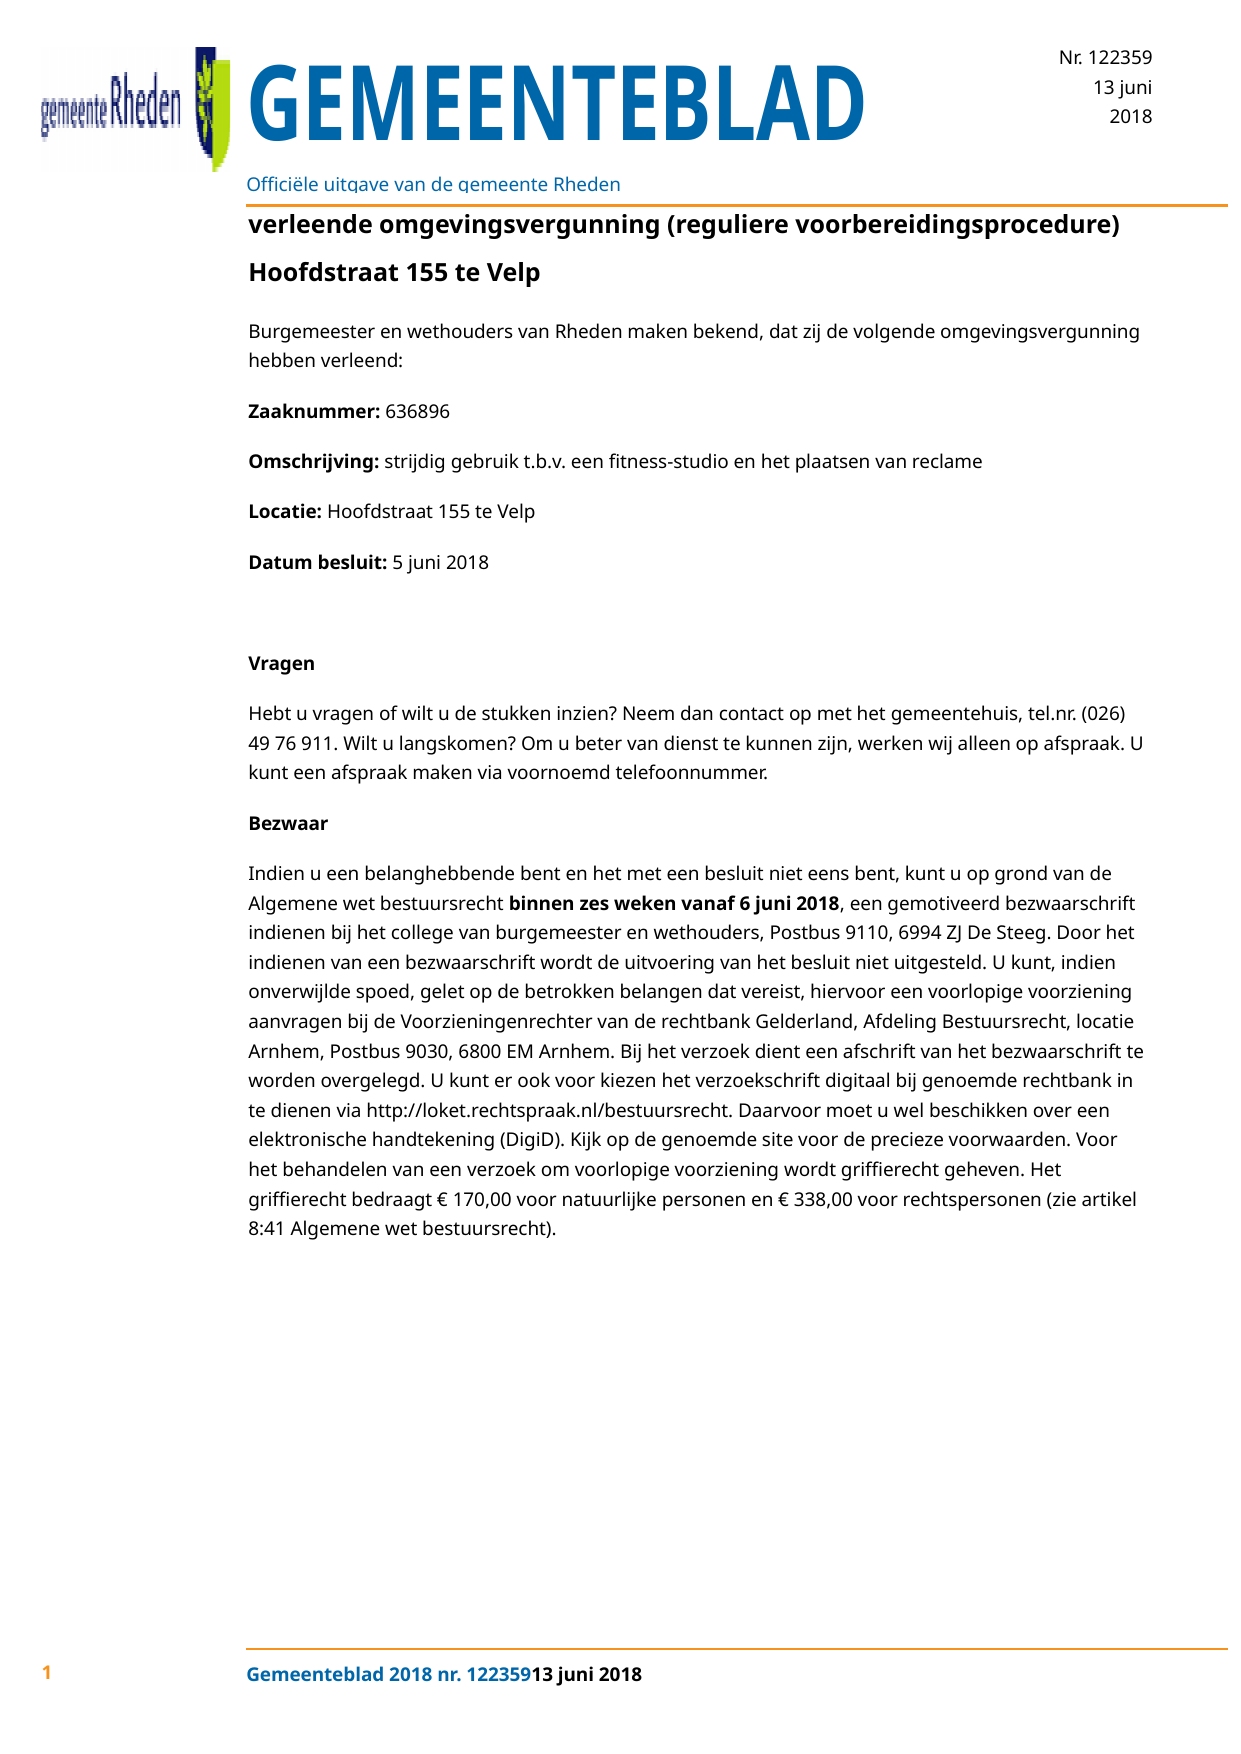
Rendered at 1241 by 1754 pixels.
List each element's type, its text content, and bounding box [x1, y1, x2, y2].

text Hebt u vragen of wilt u de stukken inzien? Neem dan contact op met het gemeentehuis, tel.nr. (026) 49 76 911. Wilt u langskomen? Om u beter van dienst te kunnen zijn, werken wij alleen op afspraak. U kunt een afspraak maken via voornoemd telefoonnummer. [248, 700, 1152, 785]
text Zaaknummer: 636896 [248, 398, 1152, 424]
text Vragen [248, 650, 1152, 676]
text Omschrijving: strijdig gebruik t.b.v. een fitness-studio en het plaatsen van reclame [248, 448, 1152, 474]
picture [41, 47, 231, 172]
text verleende omgevingsvergunning (reguliere voorbereidingsprocedure) Hoofdstraat 155 te Velp [248, 207, 1152, 288]
text Locatie: Hoofdstraat 155 te Velp [248, 499, 1152, 524]
text Indien u een belanghebbende bent en het met een besluit niet eens bent, kunt u op grond van de Algemene wet bestuursrecht binnen zes weken vanaf 6 juni 2018, een gemotiveerd bezwaarschrift indienen bij het college van burgemeester en wethouders, Postbus 9110, 6994 ZJ De Steeg. Door het indienen van een bezwaarschrift wordt de uitvoering van het besluit niet uitgesteld. U kunt, indien onverwijlde spoed, gelet op de betrokken belangen dat vereist, hiervoor een voorlopige voorziening aanvragen bij de Voorzieningenrechter van de rechtbank Gelderland, Afdeling Bestuursrecht, locatie Arnhem, Postbus 9030, 6800 EM Arnhem. Bij het verzoek dient een afschrift van het bezwaarschrift te worden overgelegd. U kunt er ook voor kiezen het verzoekschrift digitaal bij genoemde rechtbank in te dienen via http://loket.rechtspraak.nl/bestuursrecht. Daarvoor moet u wel beschikken over een elektronische handtekening (DigiD). Kijk op de genoemde site voor de precieze voorwaarden. Voor het behandelen van een verzoek om voorlopige voorziening wordt griffierecht geheven. Het griffierecht bedraagt € 170,00 voor natuurlijke personen en € 338,00 voor rechtspersonen (zie artikel 8:41 Algemene wet bestuursrecht). [248, 860, 1152, 1241]
text Burgemeester en wethouders van Rheden maken bekend, dat zij de volgende omgevingsvergunning hebben verleend: [248, 318, 1152, 373]
text Bezwaar [248, 810, 1152, 836]
text Datum besluit: 5 juni 2018 [248, 549, 1152, 575]
